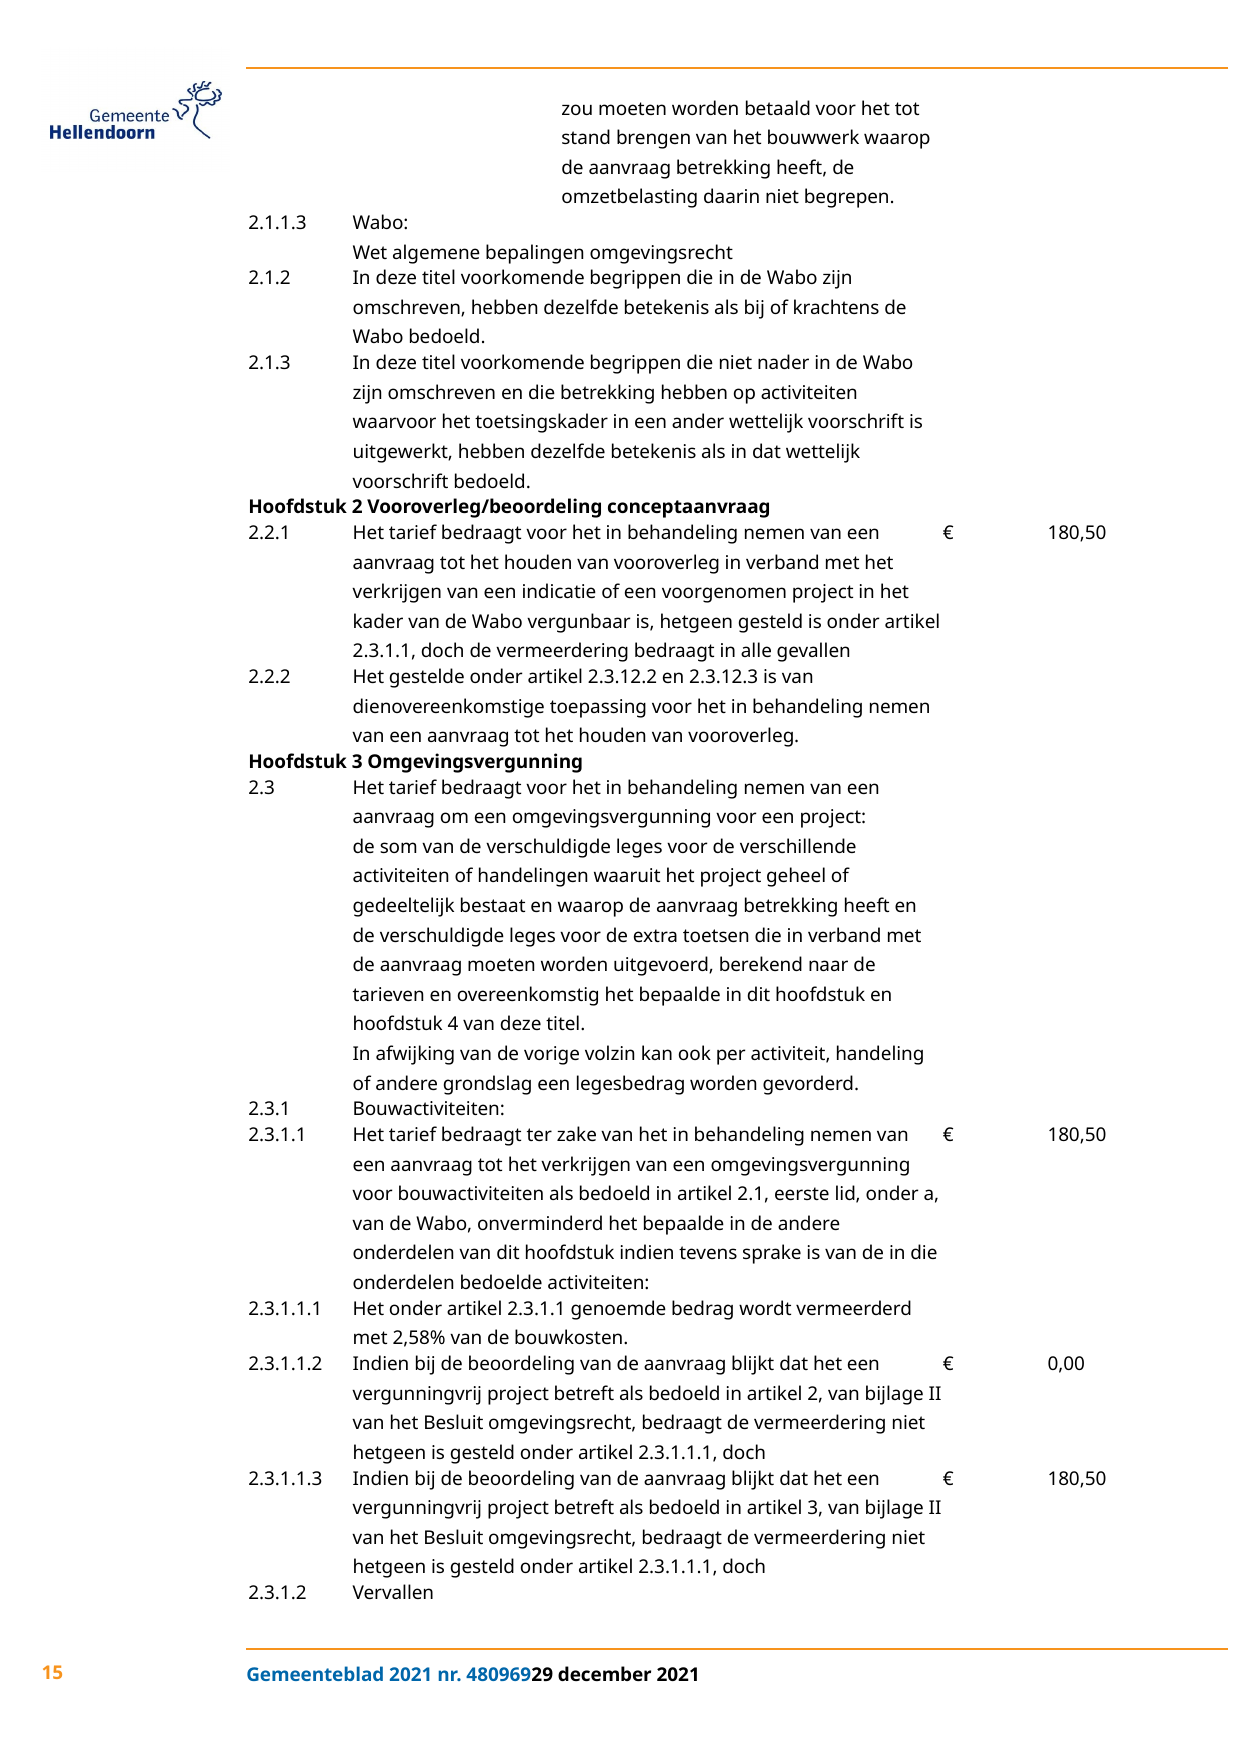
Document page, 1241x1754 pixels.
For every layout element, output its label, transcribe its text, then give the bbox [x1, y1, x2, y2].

table_cell € [943, 1350, 1047, 1465]
table_cell [943, 209, 1047, 264]
table_cell Het gestelde onder artikel 2.3.12.2 en 2.3.12.3 is van dienovereenkomstige toepassing voor het in behandeling nemen van een aanvraag tot het houden van vooroverleg. [353, 663, 943, 748]
table_cell 2.3 [248, 774, 352, 1096]
table_cell [943, 265, 1047, 349]
table_cell 2.3.1.1 [248, 1121, 352, 1295]
table_cell 2.2.1 [248, 519, 352, 663]
table_cell [1047, 265, 1152, 349]
table_cell Vervallen [353, 1579, 943, 1605]
table_cell Het tarief bedraagt ter zake van het in behandeling nemen van een aanvraag tot het verkrijgen van een omgevingsvergunning voor bouwactiviteiten als bedoeld in artikel 2.1, eerste lid, onder a, van de Wabo, onverminderd het bepaalde in de andere onderdelen van dit hoofdstuk indien tevens sprake is van de in die onderdelen bedoelde activiteiten: [353, 1121, 943, 1295]
picture [41, 47, 231, 172]
table_cell 2.3.1.1.1 [248, 1295, 352, 1350]
table_cell Wabo: Wet algemene bepalingen omgevingsrecht [353, 209, 943, 264]
table_cell [943, 1295, 1047, 1350]
table_cell 180,50 [1047, 519, 1152, 663]
table_cell Bouwactiviteiten: [353, 1096, 943, 1121]
table_cell 2.1.2 [248, 265, 352, 349]
table_cell Het tarief bedraagt voor het in behandeling nemen van een aanvraag tot het houden van vooroverleg in verband met het verkrijgen van een indicatie of een voorgenomen project in het kader van de Wabo vergunbaar is, hetgeen gesteld is onder artikel 2.3.1.1, doch de vermeerdering bedraagt in alle gevallen [353, 519, 943, 663]
table_cell Hoofdstuk 2 Vooroverleg/beoordeling conceptaanvraag [248, 494, 1152, 519]
table_cell Indien bij de beoordeling van de aanvraag blijkt dat het een vergunningvrij project betreft als bedoeld in artikel 2, van bijlage II van het Besluit omgevingsrecht, bedraagt de vermeerdering niet hetgeen is gesteld onder artikel 2.3.1.1.1, doch [353, 1350, 943, 1465]
table_cell zou moeten worden betaald voor het tot stand brengen van het bouwwerk waarop de aanvraag betrekking heeft, de omzetbelasting daarin niet begrepen. [561, 95, 943, 209]
table_cell Het onder artikel 2.3.1.1 genoemde bedrag wordt vermeerderd met 2,58% van de bouwkosten. [353, 1295, 943, 1350]
table_cell [943, 774, 1047, 1096]
table_cell 2.1.3 [248, 350, 352, 493]
table_cell € [943, 1121, 1047, 1295]
table_cell In deze titel voorkomende begrippen die niet nader in de Wabo zijn omschreven en die betrekking hebben op activiteiten waarvoor het toetsingskader in een ander wettelijk voorschrift is uitgewerkt, hebben dezelfde betekenis als in dat wettelijk voorschrift bedoeld. [353, 350, 943, 493]
table_cell [1047, 774, 1152, 1096]
table_cell Het tarief bedraagt voor het in behandeling nemen van een aanvraag om een omgevingsvergunning voor een project: de som van de verschuldigde leges voor de verschillende activiteiten of handelingen waaruit het project geheel of gedeeltelijk bestaat en waarop de aanvraag betrekking heeft en de verschuldigde leges voor de extra toetsen die in verband met de aanvraag moeten worden uitgevoerd, berekend naar de tarieven en overeenkomstig het bepaalde in dit hoofdstuk en hoofdstuk 4 van deze titel. In afwijking van de vorige volzin kan ook per activiteit, handeling of andere grondslag een legesbedrag worden gevorderd. [353, 774, 943, 1096]
table_cell 2.3.1 [248, 1096, 352, 1121]
table_cell [1047, 1096, 1152, 1121]
table_cell 0,00 [1047, 1350, 1152, 1465]
table_cell 2.2.2 [248, 663, 352, 748]
table_cell € [943, 519, 1047, 663]
table_cell 2.3.1.1.2 [248, 1350, 352, 1465]
table_cell [1047, 95, 1152, 209]
table_cell 2.3.1.2 [248, 1579, 352, 1605]
table_cell 180,50 [1047, 1121, 1152, 1295]
table_cell [248, 95, 352, 209]
table_cell [1047, 209, 1152, 264]
table_cell 180,50 [1047, 1465, 1152, 1579]
table_cell [943, 1579, 1047, 1605]
table_cell [1047, 350, 1152, 493]
table_cell [943, 1096, 1047, 1121]
table_cell [1047, 1295, 1152, 1350]
table_cell [1047, 1579, 1152, 1605]
table_cell Indien bij de beoordeling van de aanvraag blijkt dat het een vergunningvrij project betreft als bedoeld in artikel 3, van bijlage II van het Besluit omgevingsrecht, bedraagt de vermeerdering niet hetgeen is gesteld onder artikel 2.3.1.1.1, doch [353, 1465, 943, 1579]
table_cell [943, 350, 1047, 493]
table_cell [943, 95, 1047, 209]
table_cell [353, 95, 561, 209]
table_cell [943, 663, 1047, 748]
table_cell [1047, 663, 1152, 748]
table_cell 2.3.1.1.3 [248, 1465, 352, 1579]
table_cell 2.1.1.3 [248, 209, 352, 264]
table_cell Hoofdstuk 3 Omgevingsvergunning [248, 748, 1152, 774]
table_cell In deze titel voorkomende begrippen die in de Wabo zijn omschreven, hebben dezelfde betekenis als bij of krachtens de Wabo bedoeld. [353, 265, 943, 349]
table_cell € [943, 1465, 1047, 1579]
